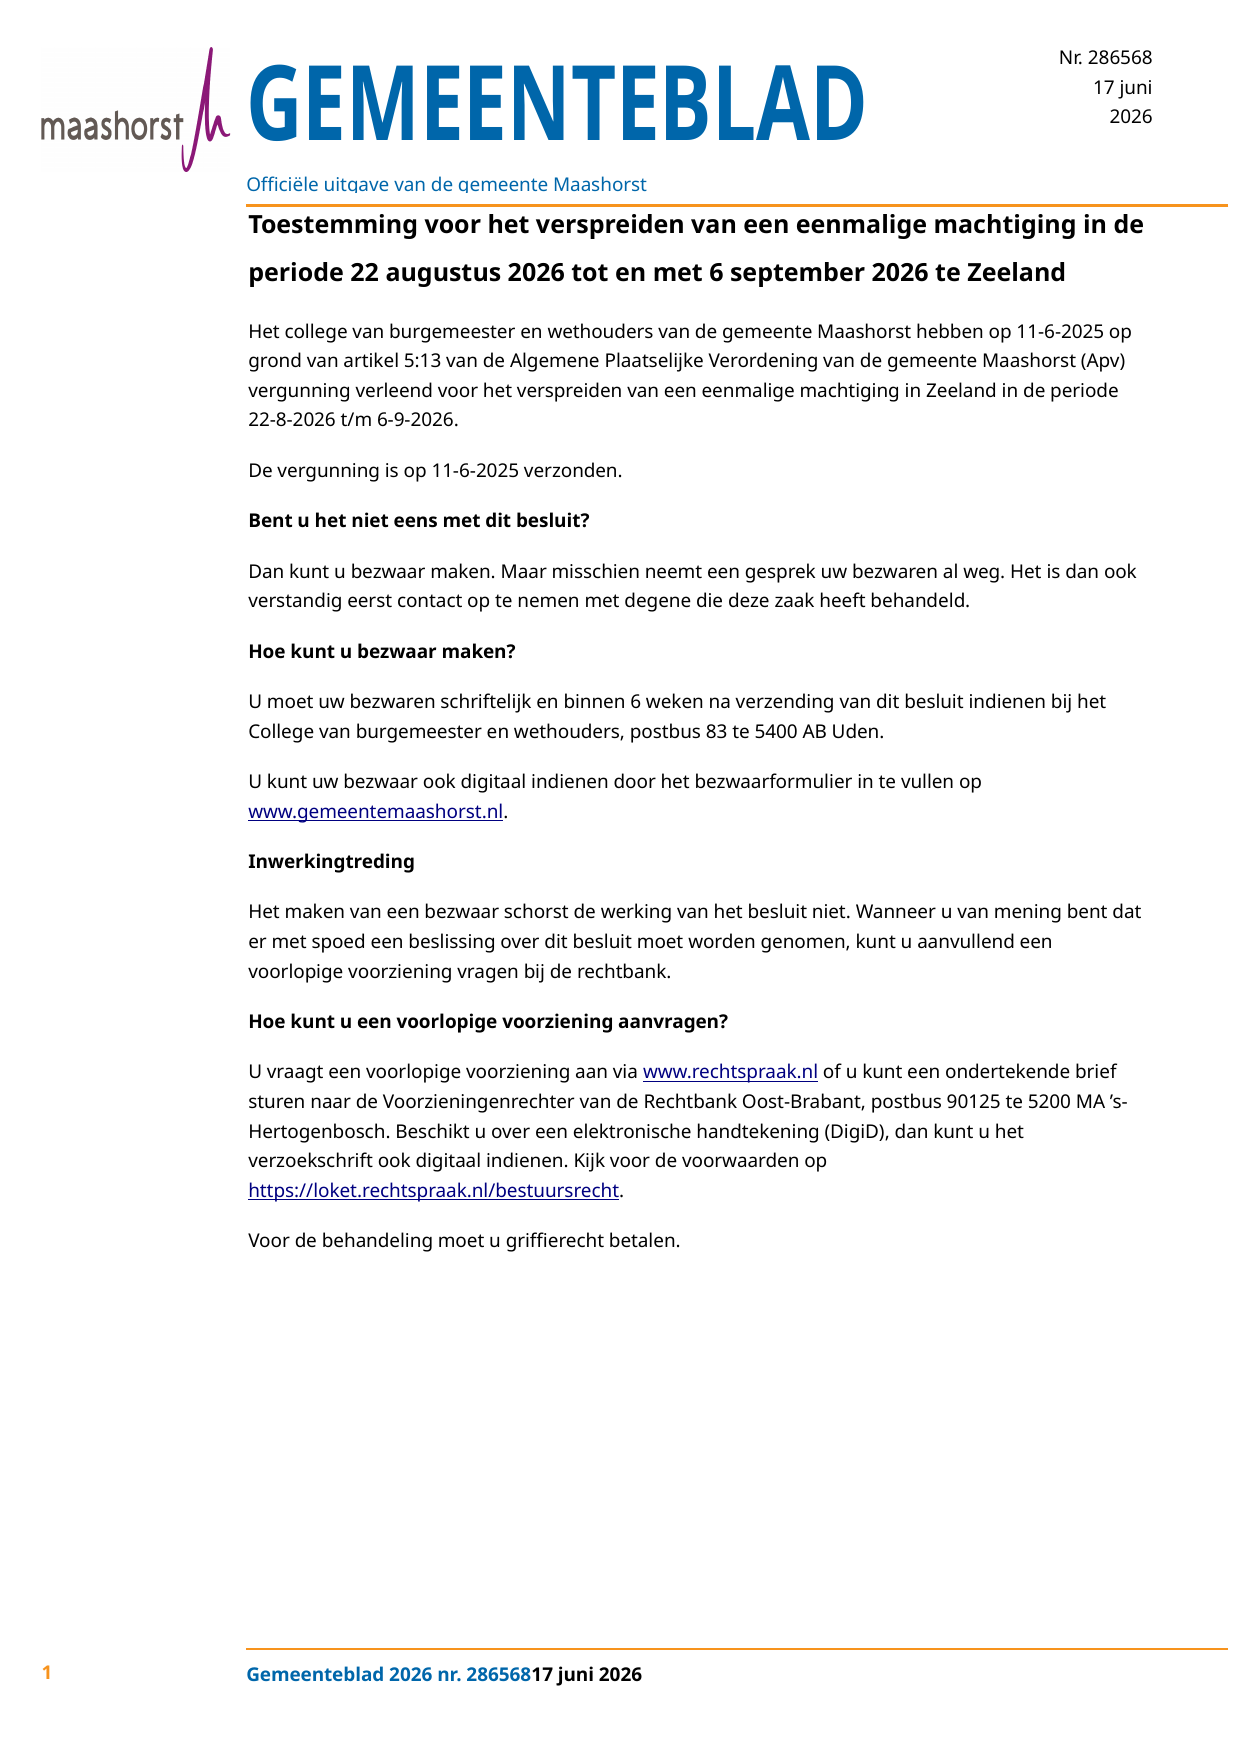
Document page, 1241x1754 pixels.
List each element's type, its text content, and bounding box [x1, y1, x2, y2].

text Toestemming voor het verspreiden van een eenmalige machtiging in de periode 22 augustus 2026 tot en met 6 september 2026 te Zeeland [248, 207, 1152, 288]
text Hoe kunt u bezwaar maken? [248, 638, 1152, 664]
text Voor de behandeling moet u griffierecht betalen. [248, 1227, 1152, 1253]
text U moet uw bezwaren schriftelijk en binnen 6 weken na verzending van dit besluit indienen bij het College van burgemeester en wethouders, postbus 83 te 5400 AB Uden. [248, 688, 1152, 744]
text Het college van burgemeester en wethouders van de gemeente Maashorst hebben op 11-6-2025 op grond van artikel 5:13 van de Algemene Plaatselijke Verordening van de gemeente Maashorst (Apv) vergunning verleend voor het verspreiden van een eenmalige machtiging in Zeeland in de periode 22‑8‑2026 t/m 6-9-2026. [248, 318, 1152, 432]
text Hoe kunt u een voorlopige voorziening aanvragen? [248, 1008, 1152, 1034]
picture [41, 47, 231, 172]
text U kunt uw bezwaar ook digitaal indienen door het bezwaarformulier in te vullen op www.gemeentemaashorst.nl. [248, 768, 1152, 824]
text De vergunning is op 11-6-2025 verzonden. [248, 457, 1152, 483]
text Bent u het niet eens met dit besluit? [248, 507, 1152, 533]
text Het maken van een bezwaar schorst de werking van het besluit niet. Wanneer u van mening bent dat er met spoed een beslissing over dit besluit moet worden genomen, kunt u aanvullend een voorlopige voorziening vragen bij de rechtbank. [248, 899, 1152, 984]
text Inwerkingtreding [248, 848, 1152, 874]
text Dan kunt u bezwaar maken. Maar misschien neemt een gesprek uw bezwaren al weg. Het is dan ook verstandig eerst contact op te nemen met degene die deze zaak heeft behandeld. [248, 558, 1152, 613]
text U vraagt een voorlopige voorziening aan via www.rechtspraak.nl of u kunt een ondertekende brief sturen naar de Voorzieningenrechter van de Rechtbank Oost-Brabant, postbus 90125 te 5200 MA ’s-Hertogenbosch. Beschikt u over een elektronische handtekening (DigiD), dan kunt u het verzoekschrift ook digitaal indienen. Kijk voor de voorwaarden op https://loket.rechtspraak.nl/bestuursrecht. [248, 1059, 1152, 1203]
